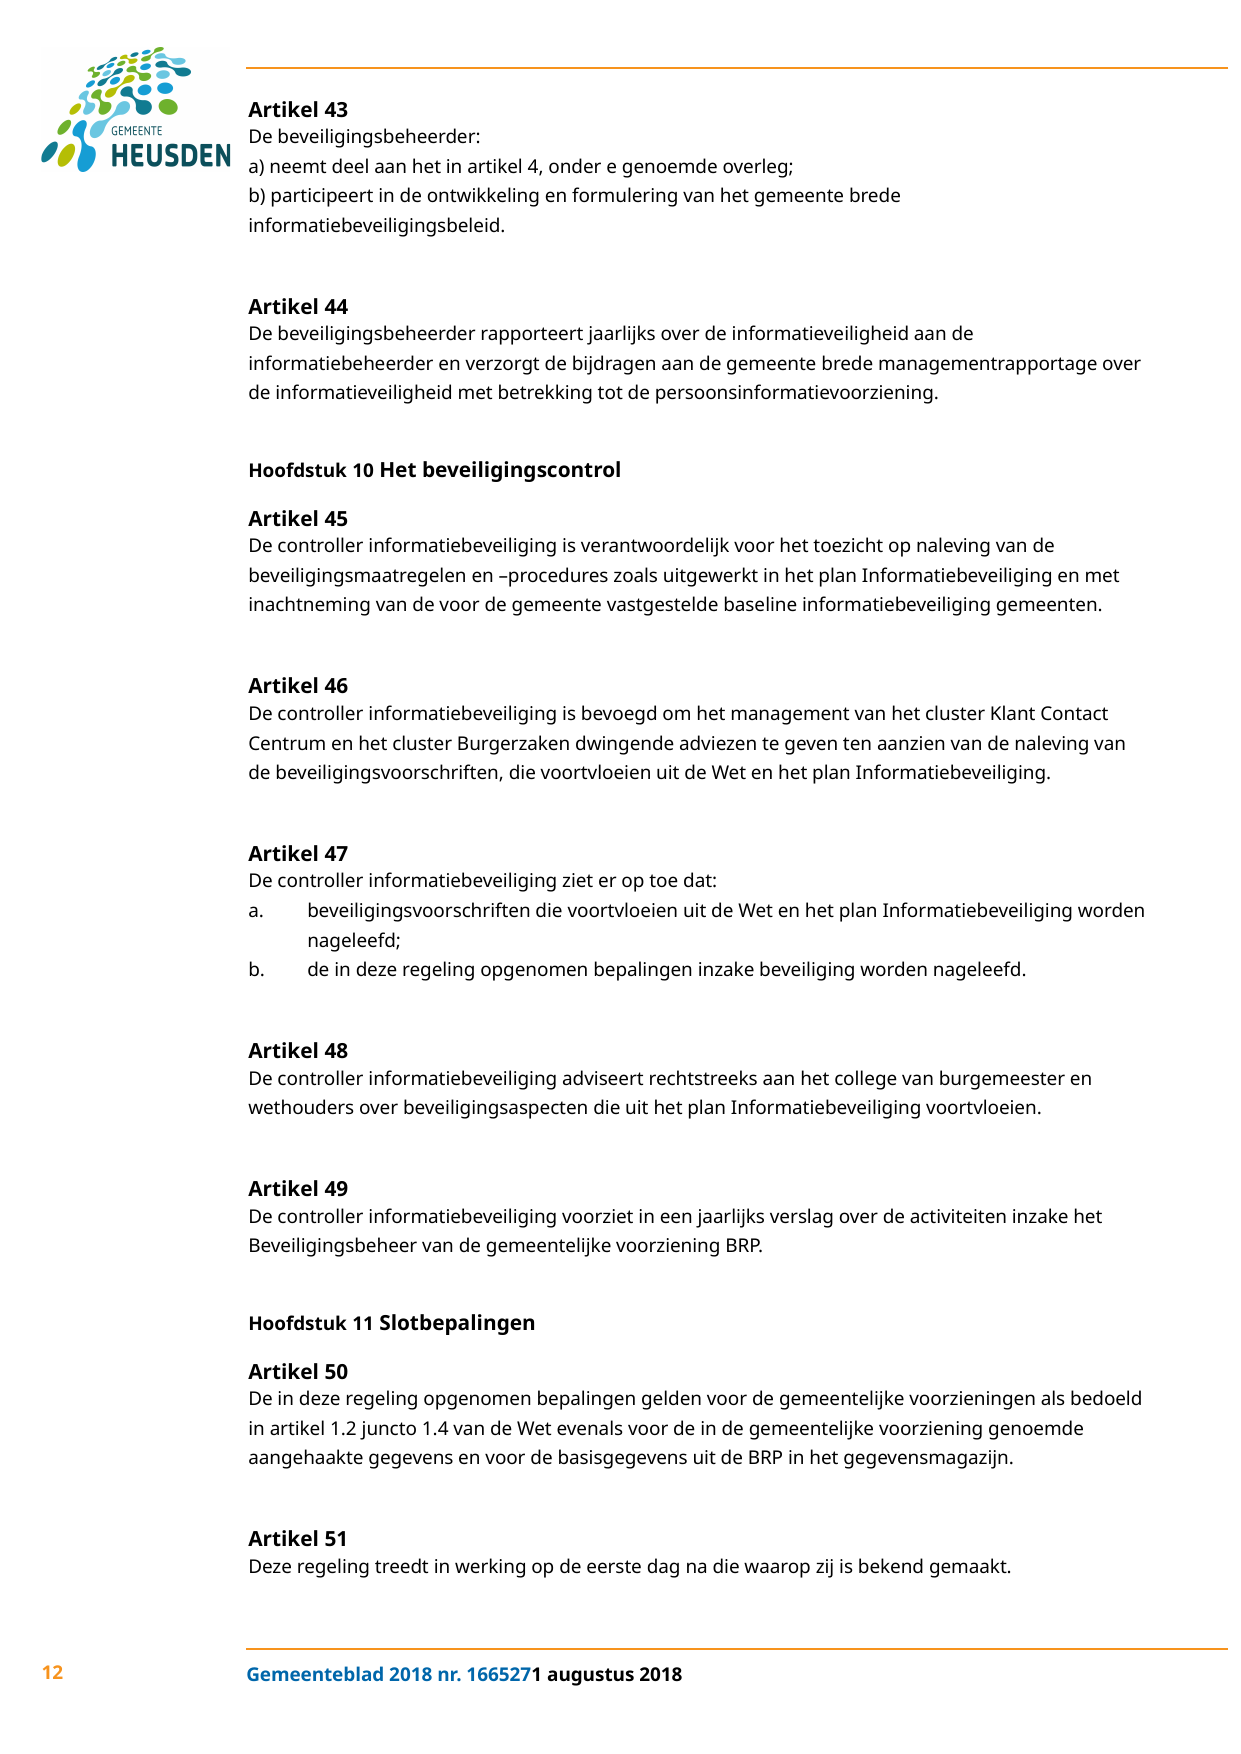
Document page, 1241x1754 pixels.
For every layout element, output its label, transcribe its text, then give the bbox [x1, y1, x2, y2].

text Artikel 44 [248, 292, 1152, 320]
text De in deze regeling opgenomen bepalingen gelden voor de gemeentelijke voorzieningen als bedoeld in artikel 1.2 juncto 1.4 van de Wet evenals voor de in de gemeentelijke voorziening genoemde aangehaakte gegevens en voor de basisgegevens uit de BRP in het gegevensmagazijn. [248, 1385, 1152, 1470]
text De controller informatiebeveiliging is bevoegd om het management van het cluster Klant Contact Centrum en het cluster Burgerzaken dwingende adviezen te geven ten aanzien van de naleving van de beveiligingsvoorschriften, die voortvloeien uit de Wet en het plan Informatiebeveiliging. [248, 700, 1152, 785]
list beveiligingsvoorschriften die voortvloeien uit de Wet en het plan Informatiebeveiliging worden nageleefd; [248, 897, 1152, 953]
text Deze regeling treedt in werking op de eerste dag na die waarop zij is bekend gemaakt. [248, 1553, 1152, 1579]
text Artikel 48 [248, 1036, 1152, 1065]
text De beveiligingsbeheerder: [248, 123, 1152, 149]
text Artikel 45 [248, 504, 1152, 532]
text De controller informatiebeveiliging adviseert rechtstreeks aan het college van burgemeester en wethouders over beveiligingsaspecten die uit het plan Informatiebeveiliging voortvloeien. [248, 1065, 1152, 1120]
picture [41, 47, 231, 172]
text De beveiligingsbeheerder rapporteert jaarlijks over de informatieveiligheid aan de informatiebeheerder en verzorgt de bijdragen aan de gemeente brede managementrapportage over de informatieveiligheid met betrekking tot de persoonsinformatievoorziening. [248, 320, 1152, 405]
text Hoofdstuk 11 Slotbepalingen [248, 1308, 1152, 1336]
text Artikel 50 [248, 1357, 1152, 1385]
text Artikel 46 [248, 672, 1152, 700]
text Artikel 43 [248, 95, 1152, 123]
list de in deze regeling opgenomen bepalingen inzake beveiliging worden nageleefd. [248, 956, 1152, 982]
text a) neemt deel aan het in artikel 4, onder e genoemde overleg; [248, 153, 1152, 178]
text Artikel 49 [248, 1174, 1152, 1203]
text b) participeert in de ontwikkeling en formulering van het gemeente brede informatiebeveiligingsbeleid. [248, 182, 1152, 238]
text De controller informatiebeveiliging voorziet in een jaarlijks verslag over de activiteiten inzake het Beveiligingsbeheer van de gemeentelijke voorziening BRP. [248, 1203, 1152, 1258]
text De controller informatiebeveiliging ziet er op toe dat: [248, 868, 1152, 893]
text Hoofdstuk 10 Het beveiligingscontrol [248, 455, 1152, 483]
text Artikel 51 [248, 1524, 1152, 1553]
text De controller informatiebeveiliging is verantwoordelijk voor het toezicht op naleving van de beveiligingsmaatregelen en –procedures zoals uitgewerkt in het plan Informatiebeveiliging en met inachtneming van de voor de gemeente vastgestelde baseline informatiebeveiliging gemeenten. [248, 532, 1152, 617]
text Artikel 47 [248, 839, 1152, 868]
